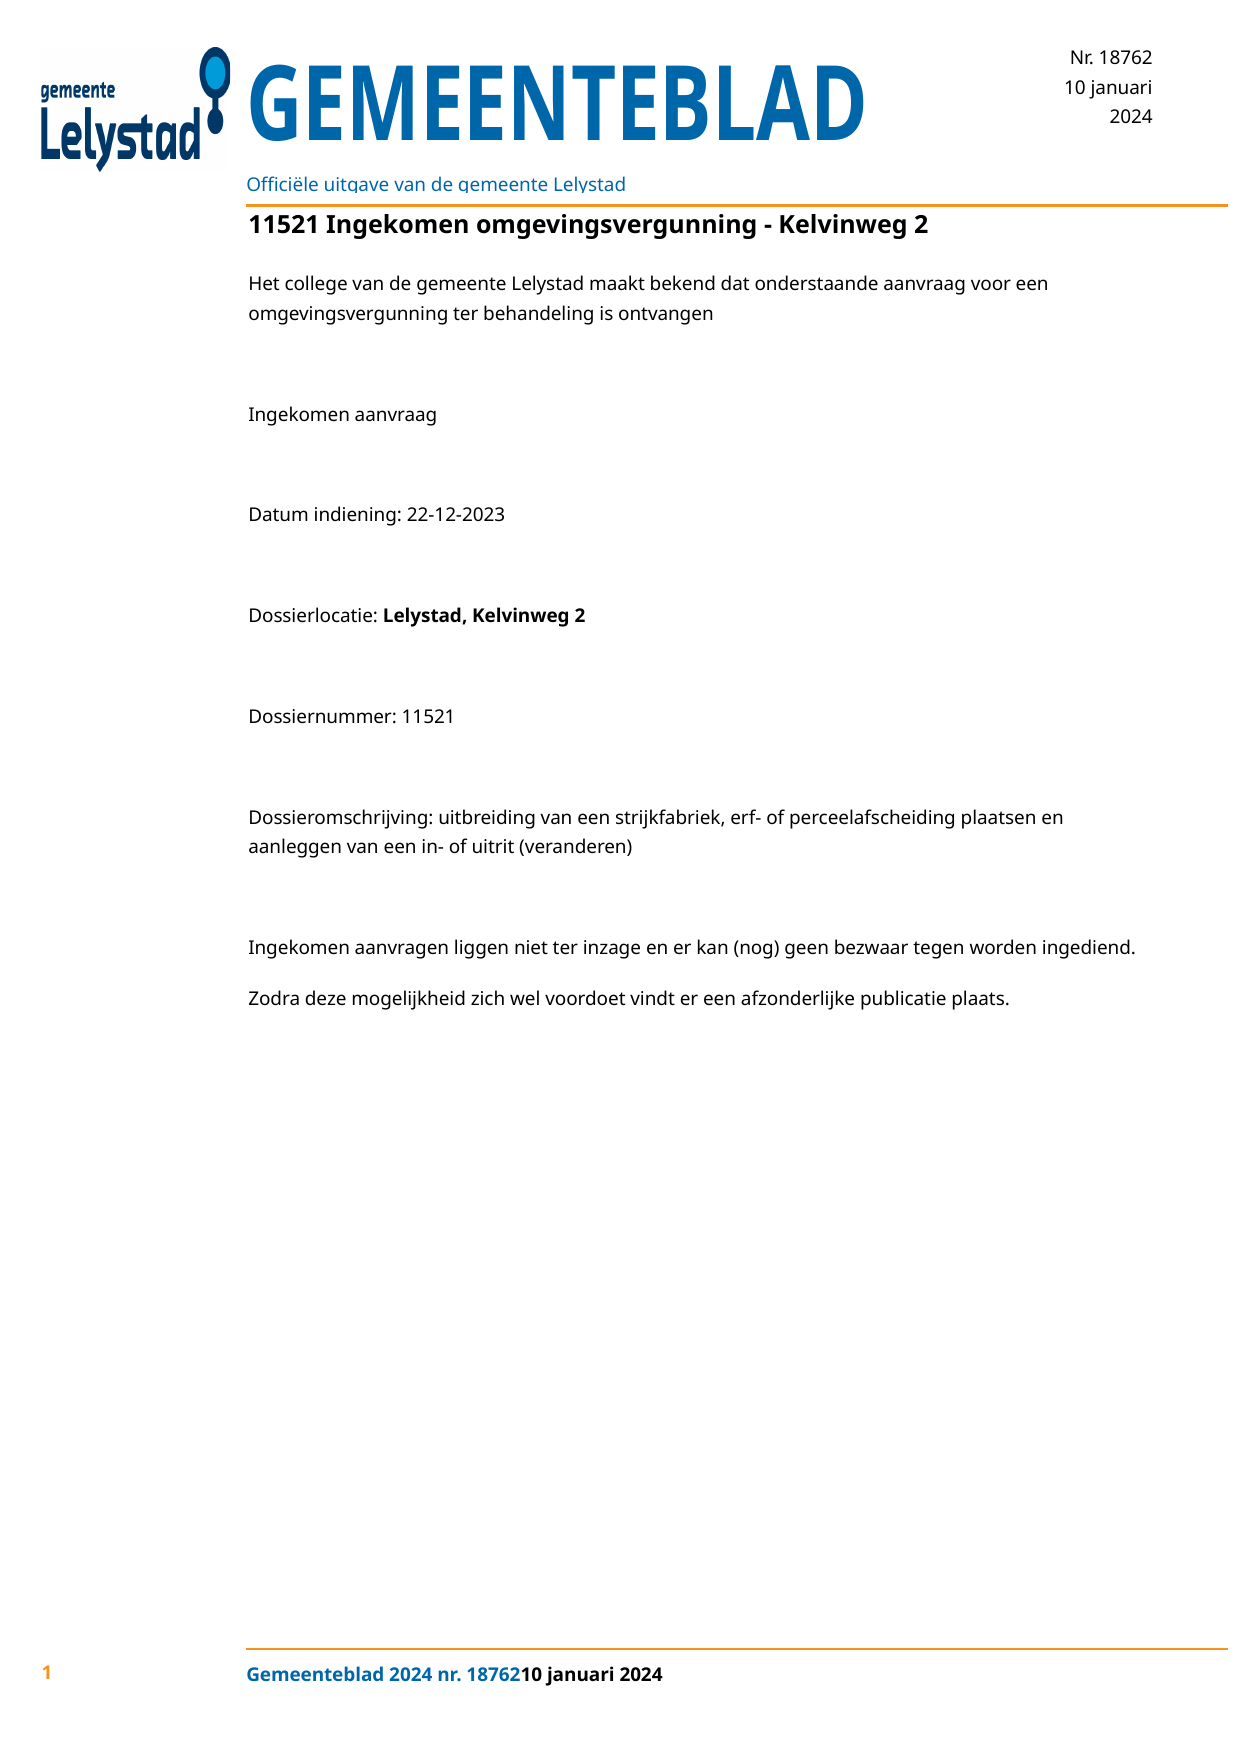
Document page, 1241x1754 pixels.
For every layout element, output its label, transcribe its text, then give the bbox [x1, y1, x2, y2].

text Dossiernummer: 11521 [248, 703, 1152, 729]
text Ingekomen aanvragen liggen niet ter inzage en er kan (nog) geen bezwaar tegen worden ingediend. [248, 934, 1152, 960]
text Dossieromschrijving: uitbreiding van een strijkfabriek, erf- of perceelafscheiding plaatsen en aanleggen van een in- of uitrit (veranderen) [248, 804, 1152, 859]
text Zodra deze mogelijkheid zich wel voordoet vindt er een afzonderlijke publicatie plaats. [248, 985, 1152, 1011]
text Het college van de gemeente Lelystad maakt bekend dat onderstaande aanvraag voor een omgevingsvergunning ter behandeling is ontvangen [248, 270, 1152, 326]
text Datum indiening: 22-12-2023 [248, 502, 1152, 527]
text Dossierlocatie: Lelystad, Kelvinweg 2 [248, 602, 1152, 628]
text Ingekomen aanvraag [248, 401, 1152, 426]
picture [41, 47, 231, 172]
text 11521 Ingekomen omgevingsvergunning - Kelvinweg 2 [248, 207, 1152, 241]
